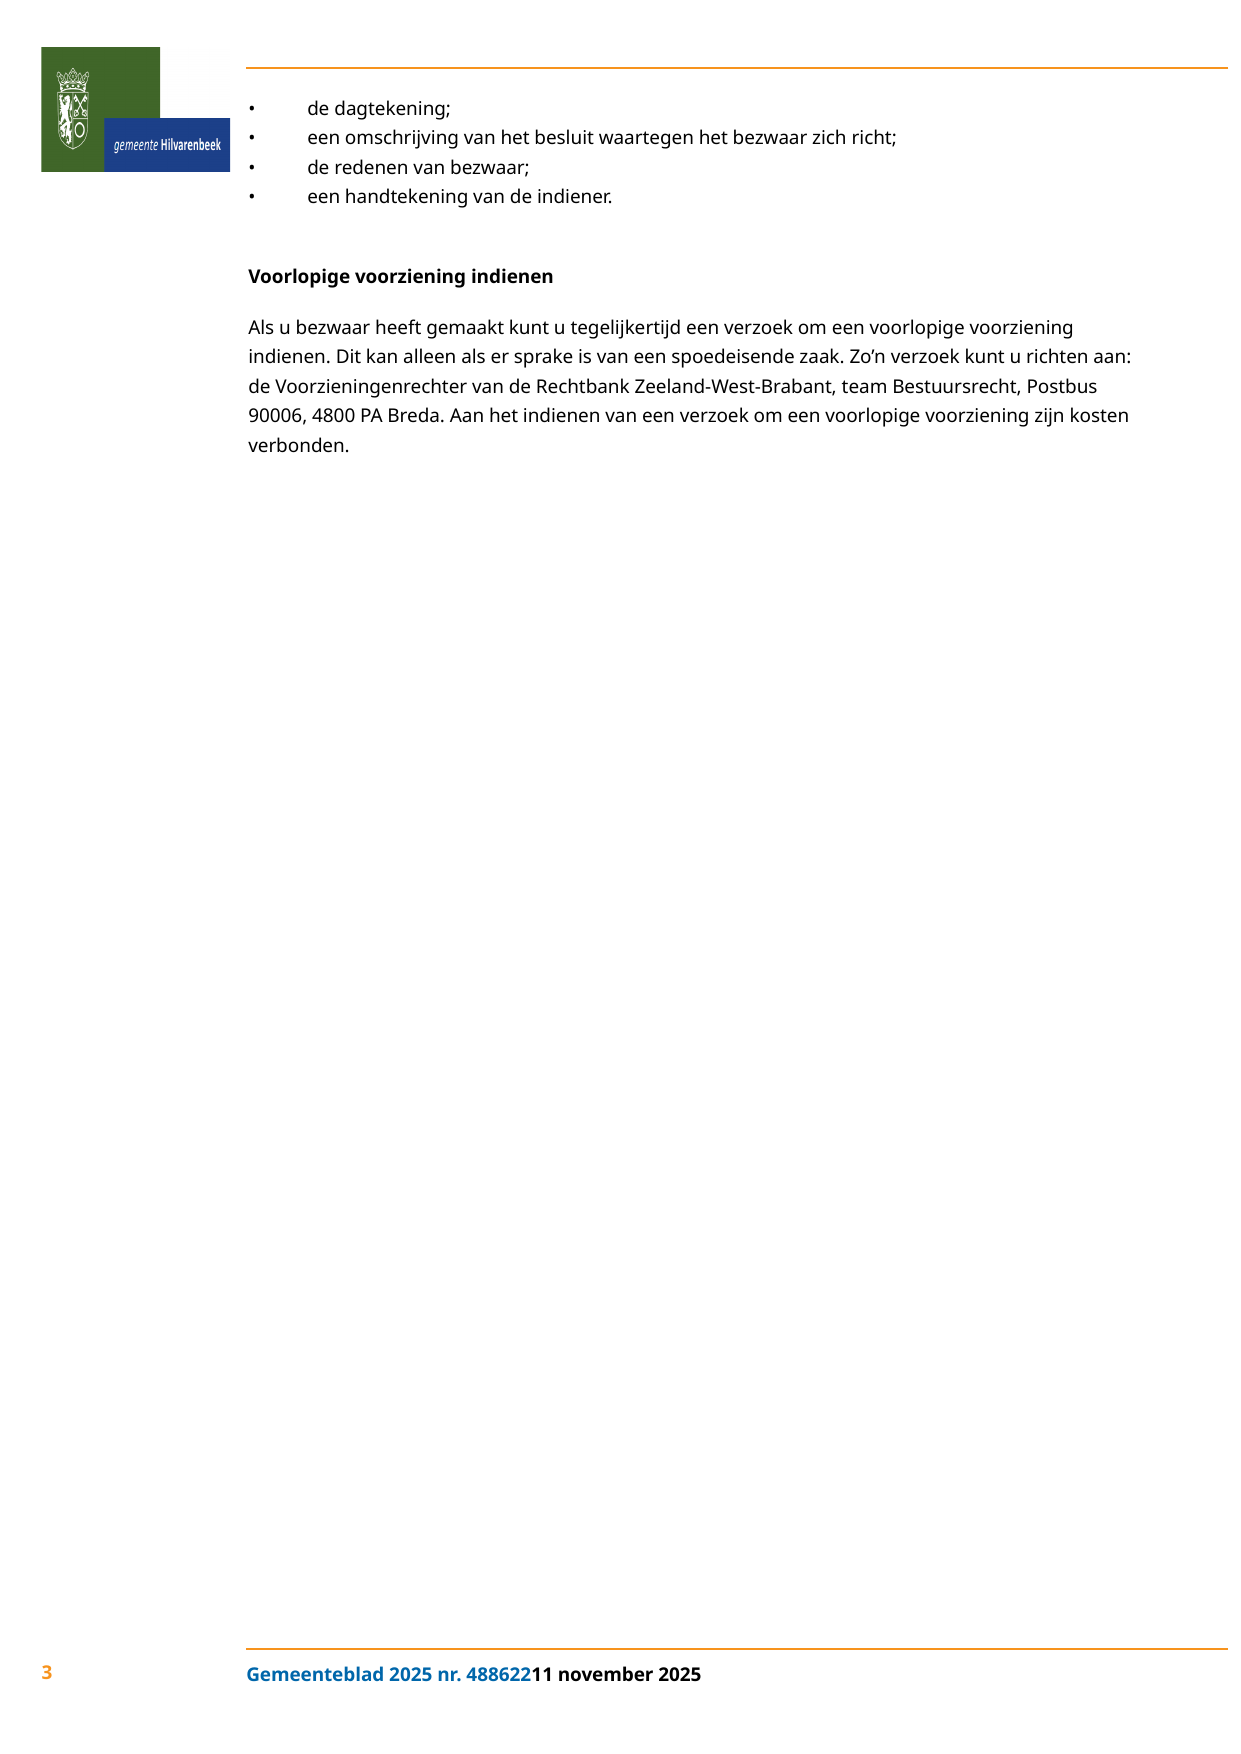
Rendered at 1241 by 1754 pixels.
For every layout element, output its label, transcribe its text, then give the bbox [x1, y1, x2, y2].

text Voorlopige voorziening indienen [248, 263, 1152, 289]
picture [41, 47, 231, 172]
list de dagtekening; [248, 95, 1152, 121]
text Als u bezwaar heeft gemaakt kunt u tegelijkertijd een verzoek om een voorlopige voorziening indienen. Dit kan alleen als er sprake is van een spoedeisende zaak. Zo’n verzoek kunt u richten aan: de Voorzieningenrechter van de Rechtbank Zeeland-West-Brabant, team Bestuursrecht, Postbus 90006, 4800 PA Breda. Aan het indienen van een verzoek om een voorlopige voorziening zijn kosten verbonden. [248, 314, 1152, 458]
list de redenen van bezwaar; [248, 154, 1152, 180]
list een omschrijving van het besluit waartegen het bezwaar zich richt; [248, 124, 1152, 150]
list een handtekening van de indiener. [248, 183, 1152, 209]
